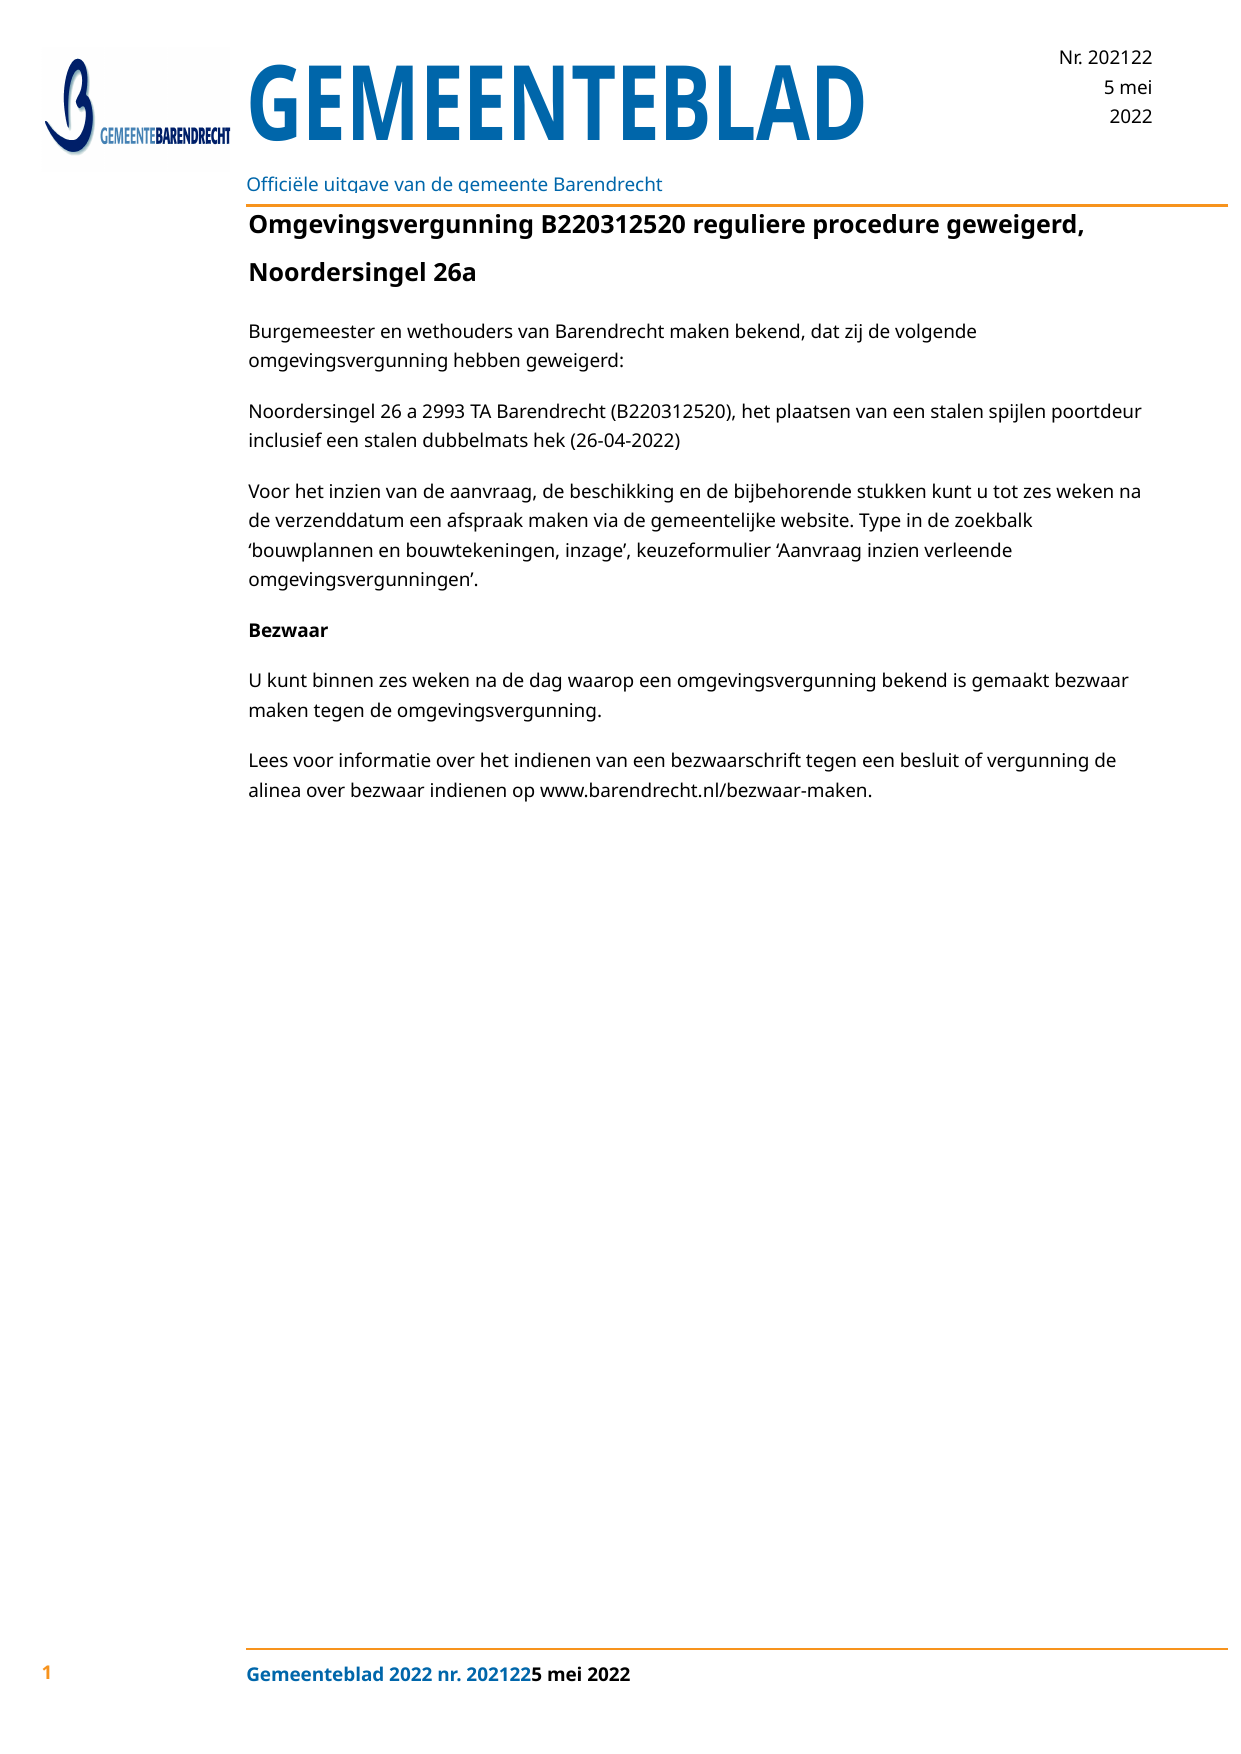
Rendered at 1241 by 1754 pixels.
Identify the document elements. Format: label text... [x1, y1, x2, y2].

picture [41, 47, 231, 172]
text U kunt binnen zes weken na de dag waarop een omgevingsvergunning bekend is gemaakt bezwaar maken tegen de omgevingsvergunning. [248, 667, 1152, 723]
text Noordersingel 26 a 2993 TA Barendrecht (B220312520), het plaatsen van een stalen spijlen poortdeur inclusief een stalen dubbelmats hek (26-04-2022) [248, 398, 1152, 453]
text Bezwaar [248, 617, 1152, 643]
text Burgemeester en wethouders van Barendrecht maken bekend, dat zij de volgende omgevingsvergunning hebben geweigerd: [248, 318, 1152, 373]
text Omgevingsvergunning B220312520 reguliere procedure geweigerd, Noordersingel 26a [248, 207, 1152, 288]
text Lees voor informatie over het indienen van een bezwaarschrift tegen een besluit of vergunning de alinea over bezwaar indienen op www.barendrecht.nl/bezwaar-maken. [248, 747, 1152, 803]
text Voor het inzien van de aanvraag, de beschikking en de bijbehorende stukken kunt u tot zes weken na de verzenddatum een afspraak maken via de gemeentelijke website. Type in de zoekbalk ‘bouwplannen en bouwtekeningen, inzage’, keuzeformulier ‘Aanvraag inzien verleende omgevingsvergunningen’. [248, 478, 1152, 592]
